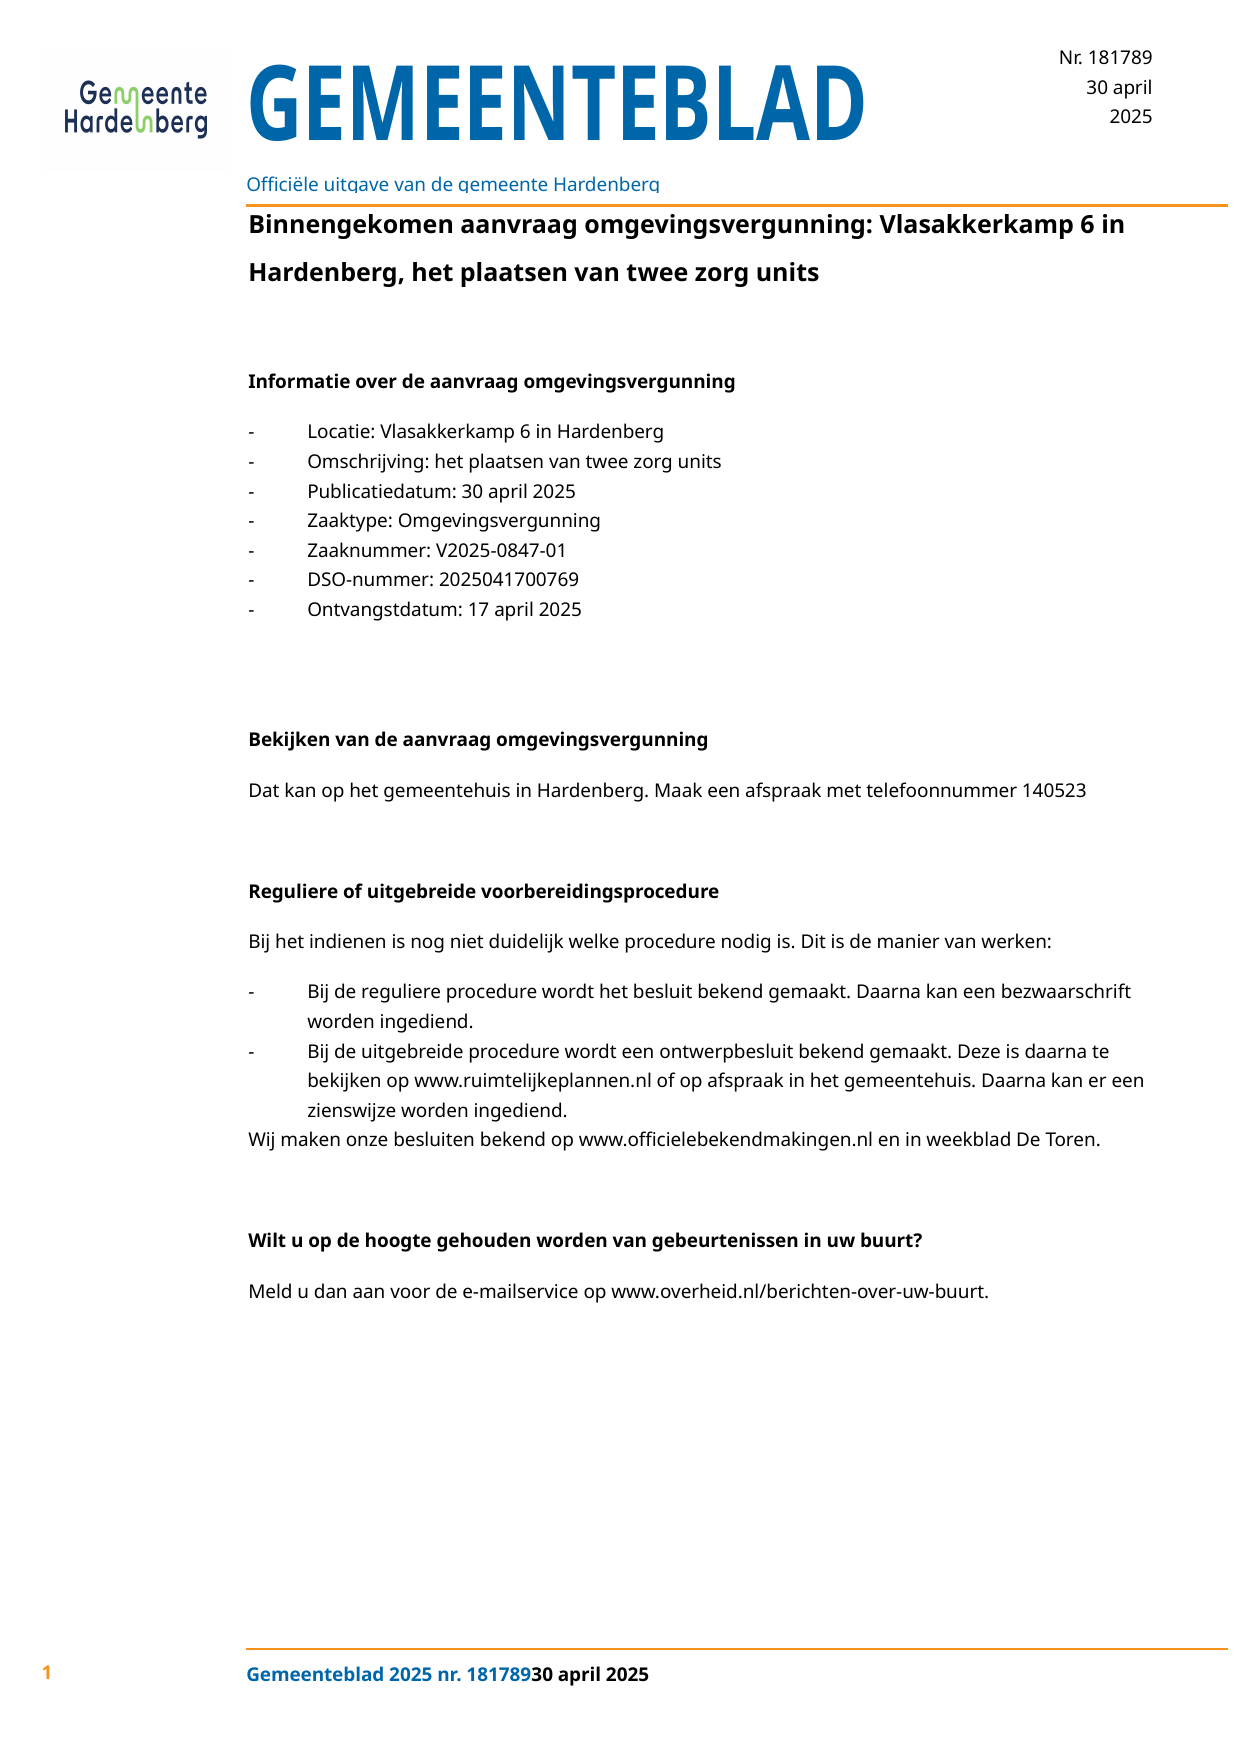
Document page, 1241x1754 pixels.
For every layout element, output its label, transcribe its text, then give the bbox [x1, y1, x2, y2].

text Wilt u op de hoogte gehouden worden van gebeurtenissen in uw buurt? [248, 1227, 1152, 1253]
list Bij de reguliere procedure wordt het besluit bekend gemaakt. Daarna kan een bezwaarschrift worden ingediend. [248, 979, 1152, 1034]
list Zaaknummer: V2025-0847-01 [248, 537, 1152, 563]
list Locatie: Vlasakkerkamp 6 in Hardenberg [248, 419, 1152, 444]
list DSO-nummer: 2025041700769 [248, 567, 1152, 592]
text Informatie over de aanvraag omgevingsvergunning [248, 368, 1152, 394]
text Wij maken onze besluiten bekend op www.officielebekendmakingen.nl en in weekblad De Toren. [248, 1127, 1152, 1152]
text Binnengekomen aanvraag omgevingsvergunning: Vlasakkerkamp 6 in Hardenberg, het plaatsen van twee zorg units [248, 207, 1152, 288]
text Dat kan op het gemeentehuis in Hardenberg. Maak een afspraak met telefoonnummer 140523 [248, 777, 1152, 803]
text Bij het indienen is nog niet duidelijk welke procedure nodig is. Dit is de manier van werken: [248, 928, 1152, 954]
list Publicatiedatum: 30 april 2025 [248, 478, 1152, 504]
text Reguliere of uitgebreide voorbereidingsprocedure [248, 878, 1152, 904]
text Meld u dan aan voor de e-mailservice op www.overheid.nl/berichten-over-uw-buurt. [248, 1278, 1152, 1304]
text Bekijken van de aanvraag omgevingsvergunning [248, 727, 1152, 752]
list Bij de uitgebreide procedure wordt een ontwerpbesluit bekend gemaakt. Deze is daarna te bekijken op www.ruimtelijkeplannen.nl of op afspraak in het gemeentehuis. Daarna kan er een zienswijze worden ingediend. [248, 1038, 1152, 1123]
list Omschrijving: het plaatsen van twee zorg units [248, 448, 1152, 474]
list Zaaktype: Omgevingsvergunning [248, 507, 1152, 533]
list Ontvangstdatum: 17 april 2025 [248, 596, 1152, 622]
picture [41, 47, 231, 172]
